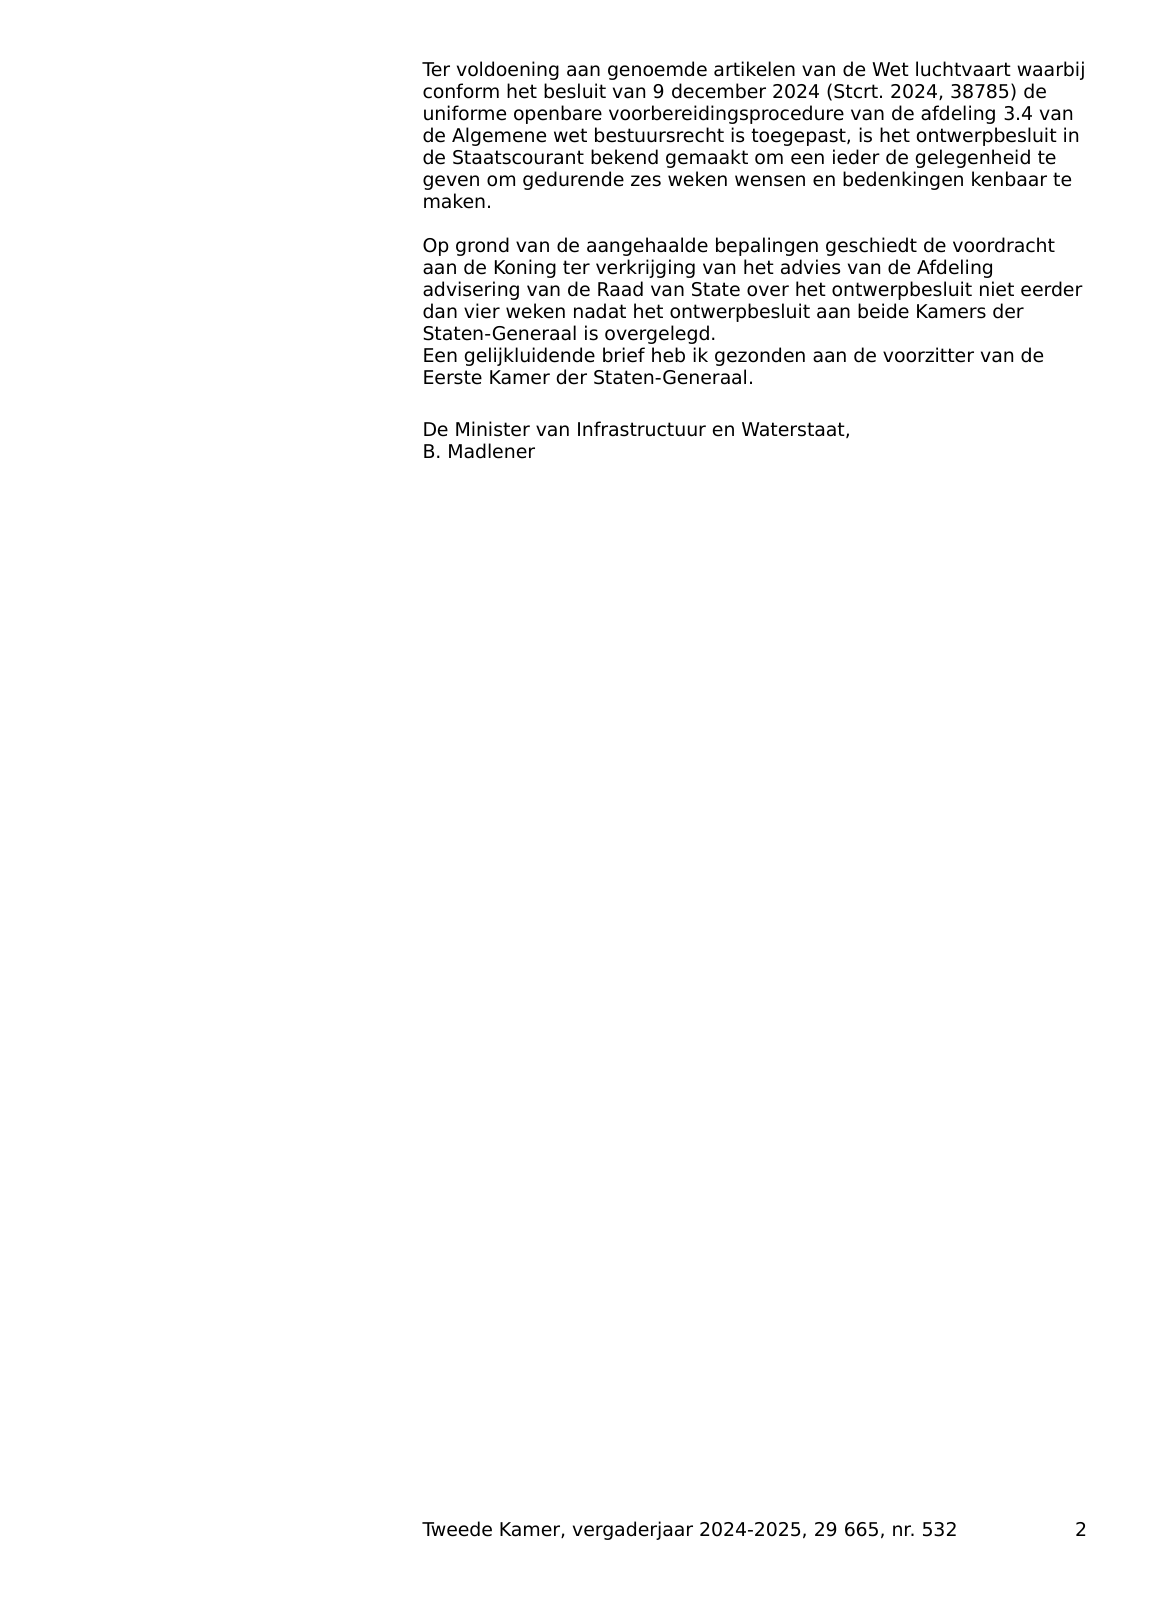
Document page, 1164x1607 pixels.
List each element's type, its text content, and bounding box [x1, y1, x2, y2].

text De Minister van Infrastructuur en Waterstaat, B. Madlener [422, 419, 1087, 463]
text Ter voldoening aan genoemde artikelen van de Wet luchtvaart waarbij conform het besluit van 9 december 2024 (Stcrt. 2024, 38785) de uniforme openbare voorbereidingsprocedure van de afdeling 3.4 van de Algemene wet bestuursrecht is toegepast, is het ontwerpbesluit in de Staatscourant bekend gemaakt om een ieder de gelegenheid te geven om gedurende zes weken wensen en bedenkingen kenbaar te maken. [422, 59, 1087, 213]
text Op grond van de aangehaalde bepalingen geschiedt de voordracht aan de Koning ter verkrijging van het advies van de Afdeling advisering van de Raad van State over het ontwerpbesluit niet eerder dan vier weken nadat het ontwerpbesluit aan beide Kamers der Staten-Generaal is overgelegd. [422, 235, 1087, 345]
text Een gelijkluidende brief heb ik gezonden aan de voorzitter van de Eerste Kamer der Staten-Generaal. [422, 345, 1087, 389]
